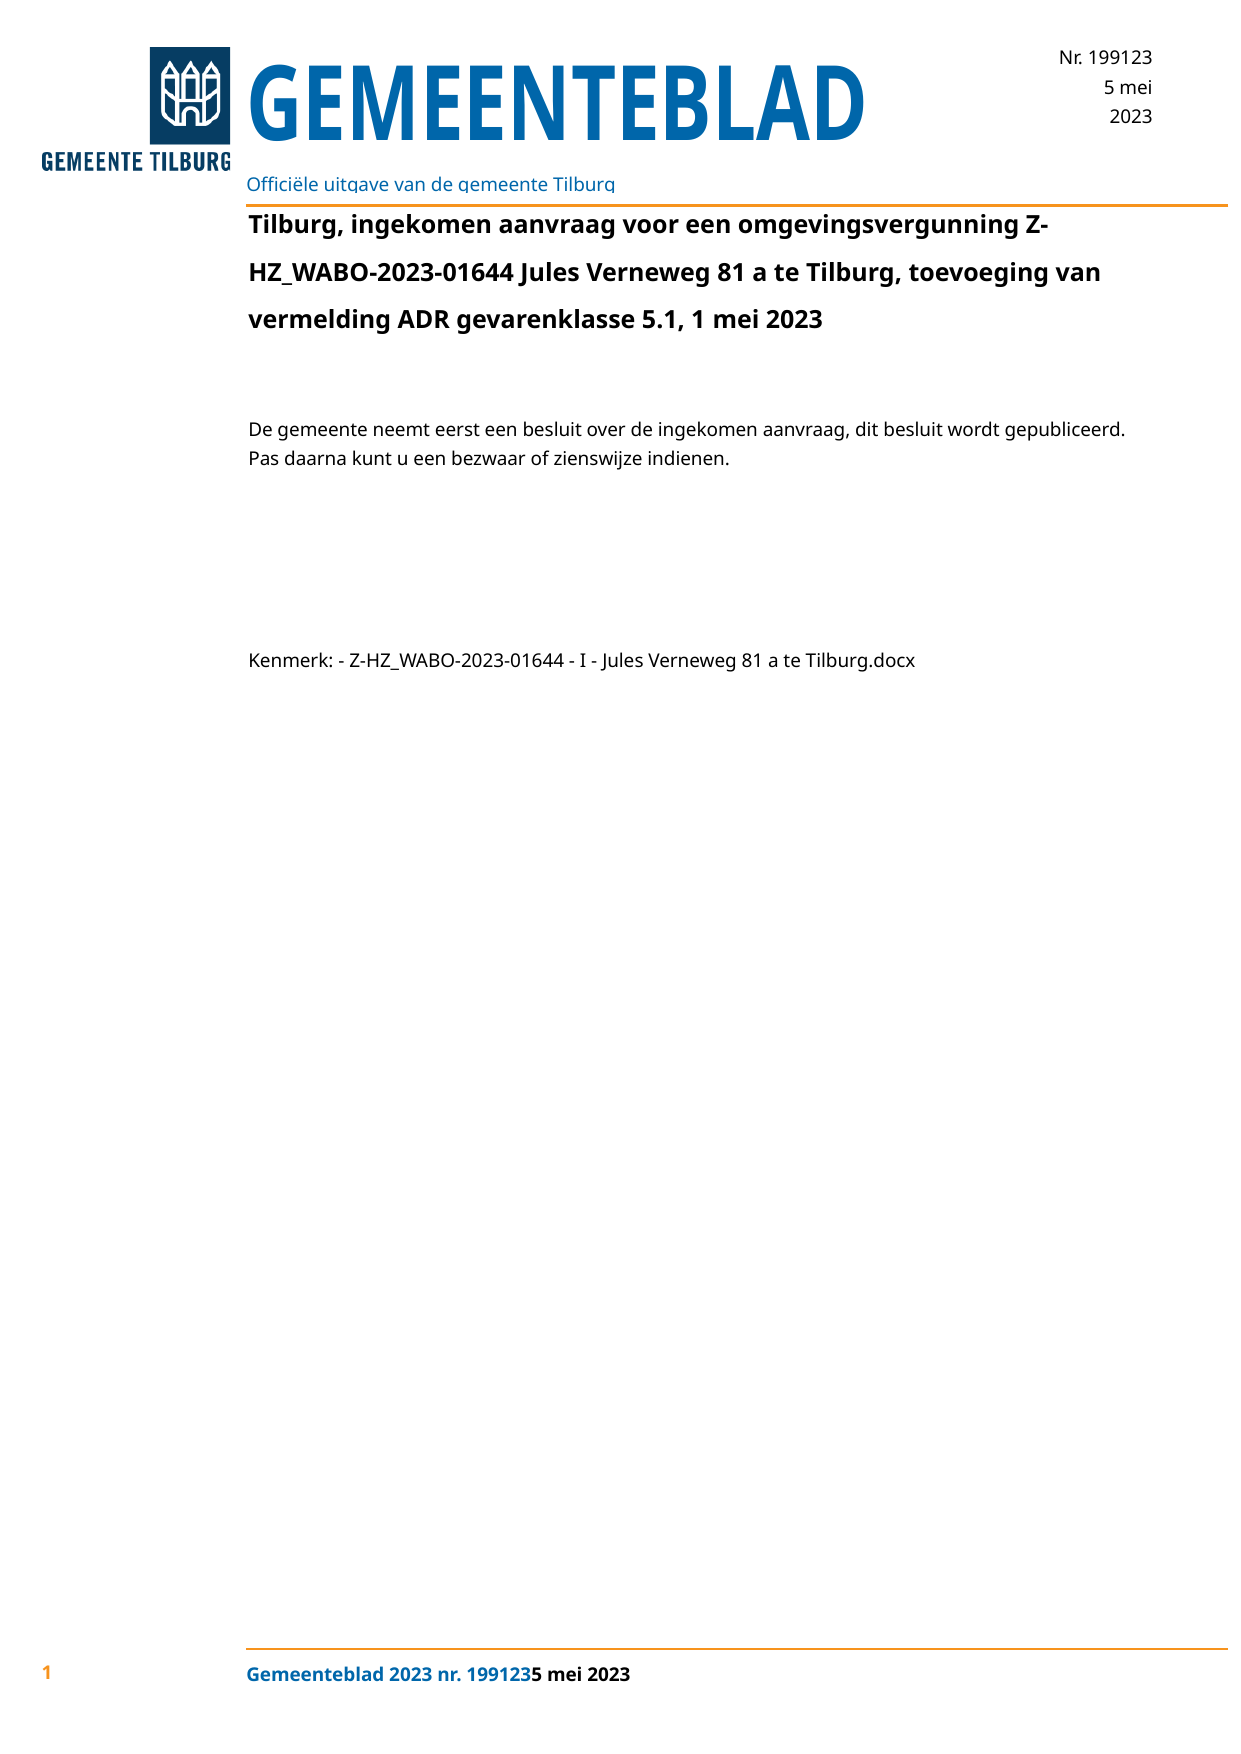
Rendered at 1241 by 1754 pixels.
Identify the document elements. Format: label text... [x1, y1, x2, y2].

text De gemeente neemt eerst een besluit over de ingekomen aanvraag, dit besluit wordt gepubliceerd. Pas daarna kunt u een bezwaar of zienswijze indienen. [248, 416, 1152, 471]
text Tilburg, ingekomen aanvraag voor een omgevingsvergunning Z-HZ_WABO-2023-01644 Jules Verneweg 81 a te Tilburg, toevoeging van vermelding ADR gevarenklasse 5.1, 1 mei 2023 [248, 207, 1152, 336]
picture [41, 47, 231, 172]
text Kenmerk: - Z-HZ_WABO-2023-01644 - I - Jules Verneweg 81 a te Tilburg.docx [248, 647, 1152, 673]
